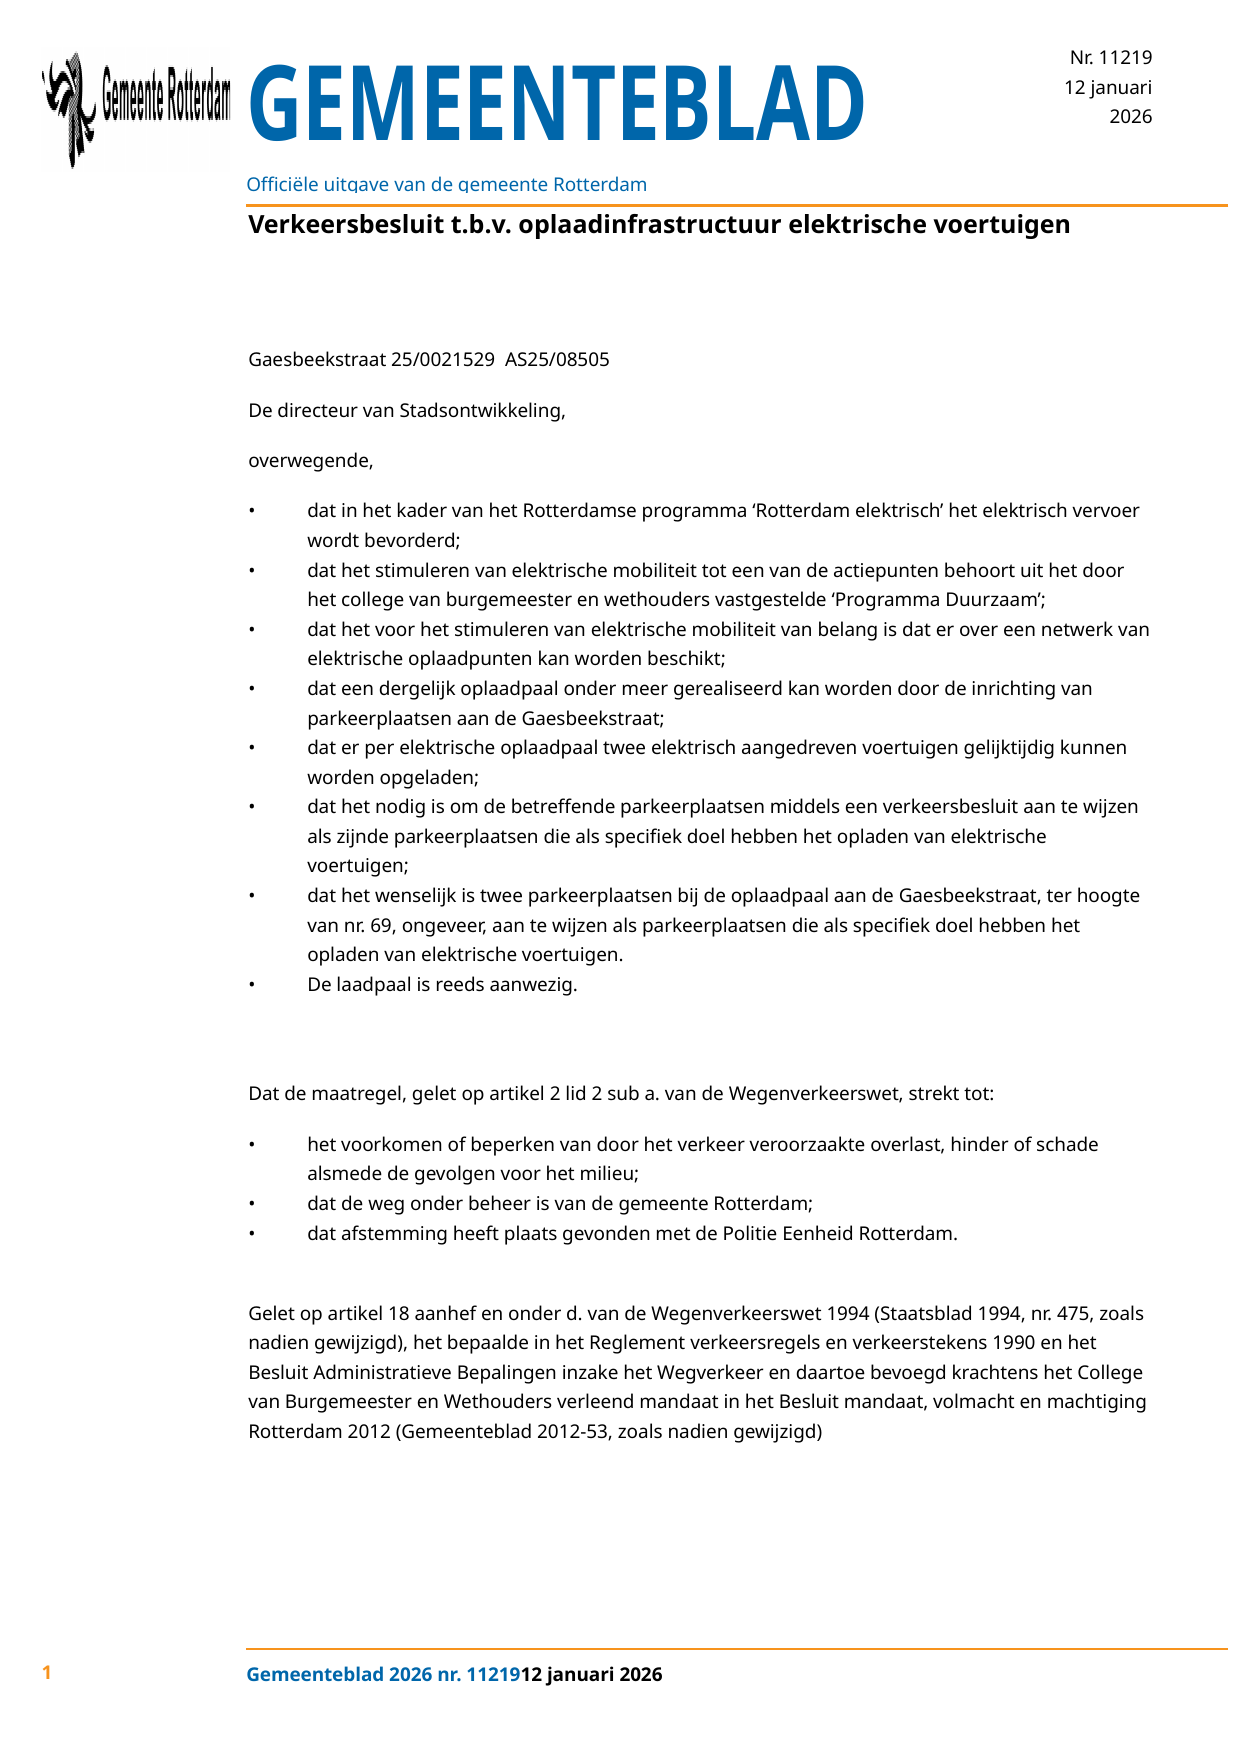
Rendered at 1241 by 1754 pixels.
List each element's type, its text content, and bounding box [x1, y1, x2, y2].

list dat er per elektrische oplaadpaal twee elektrisch aangedreven voertuigen gelijktijdig kunnen worden opgeladen; [248, 734, 1152, 790]
picture [41, 47, 231, 172]
list dat een dergelijk oplaadpaal onder meer gerealiseerd kan worden door de inrichting van parkeerplaatsen aan de Gaesbeekstraat; [248, 675, 1152, 731]
text Gelet op artikel 18 aanhef en onder d. van de Wegenverkeerswet 1994 (Staatsblad 1994, nr. 475, zoals nadien gewijzigd), het bepaalde in het Reglement verkeersregels en verkeerstekens 1990 en het Besluit Administratieve Bepalingen inzake het Wegverkeer en daartoe bevoegd krachtens het College van Burgemeester en Wethouders verleend mandaat in het Besluit mandaat, volmacht en machtiging Rotterdam 2012 (Gemeenteblad 2012-53, zoals nadien gewijzigd) [248, 1300, 1152, 1444]
list dat in het kader van het Rotterdamse programma ‘Rotterdam elektrisch’ het elektrisch vervoer wordt bevorderd; [248, 498, 1152, 553]
list dat het wenselijk is twee parkeerplaatsen bij de oplaadpaal aan de Gaesbeekstraat, ter hoogte van nr. 69, ongeveer, aan te wijzen als parkeerplaatsen die als specifiek doel hebben het opladen van elektrische voertuigen. [248, 882, 1152, 967]
list dat het voor het stimuleren van elektrische mobiliteit van belang is dat er over een netwerk van elektrische oplaadpunten kan worden beschikt; [248, 616, 1152, 671]
text Gaesbeekstraat 25/0021529 AS25/08505 [248, 346, 1152, 372]
text De directeur van Stadsontwikkeling, [248, 397, 1152, 423]
list het voorkomen of beperken van door het verkeer veroorzaakte overlast, hinder of schade alsmede de gevolgen voor het milieu; [248, 1131, 1152, 1186]
list dat afstemming heeft plaats gevonden met de Politie Eenheid Rotterdam. [248, 1220, 1152, 1246]
list dat de weg onder beheer is van de gemeente Rotterdam; [248, 1190, 1152, 1216]
list dat het stimuleren van elektrische mobiliteit tot een van de actiepunten behoort uit het door het college van burgemeester en wethouders vastgestelde ‘Programma Duurzaam’; [248, 557, 1152, 612]
text overwegende, [248, 447, 1152, 473]
text Verkeersbesluit t.b.v. oplaadinfrastructuur elektrische voertuigen [248, 207, 1152, 241]
list dat het nodig is om de betreffende parkeerplaatsen middels een verkeersbesluit aan te wijzen als zijnde parkeerplaatsen die als specifiek doel hebben het opladen van elektrische voertuigen; [248, 793, 1152, 878]
list De laadpaal is reeds aanwezig. [248, 971, 1152, 997]
text Dat de maatregel, gelet op artikel 2 lid 2 sub a. van de Wegenverkeerswet, strekt tot: [248, 1081, 1152, 1106]
